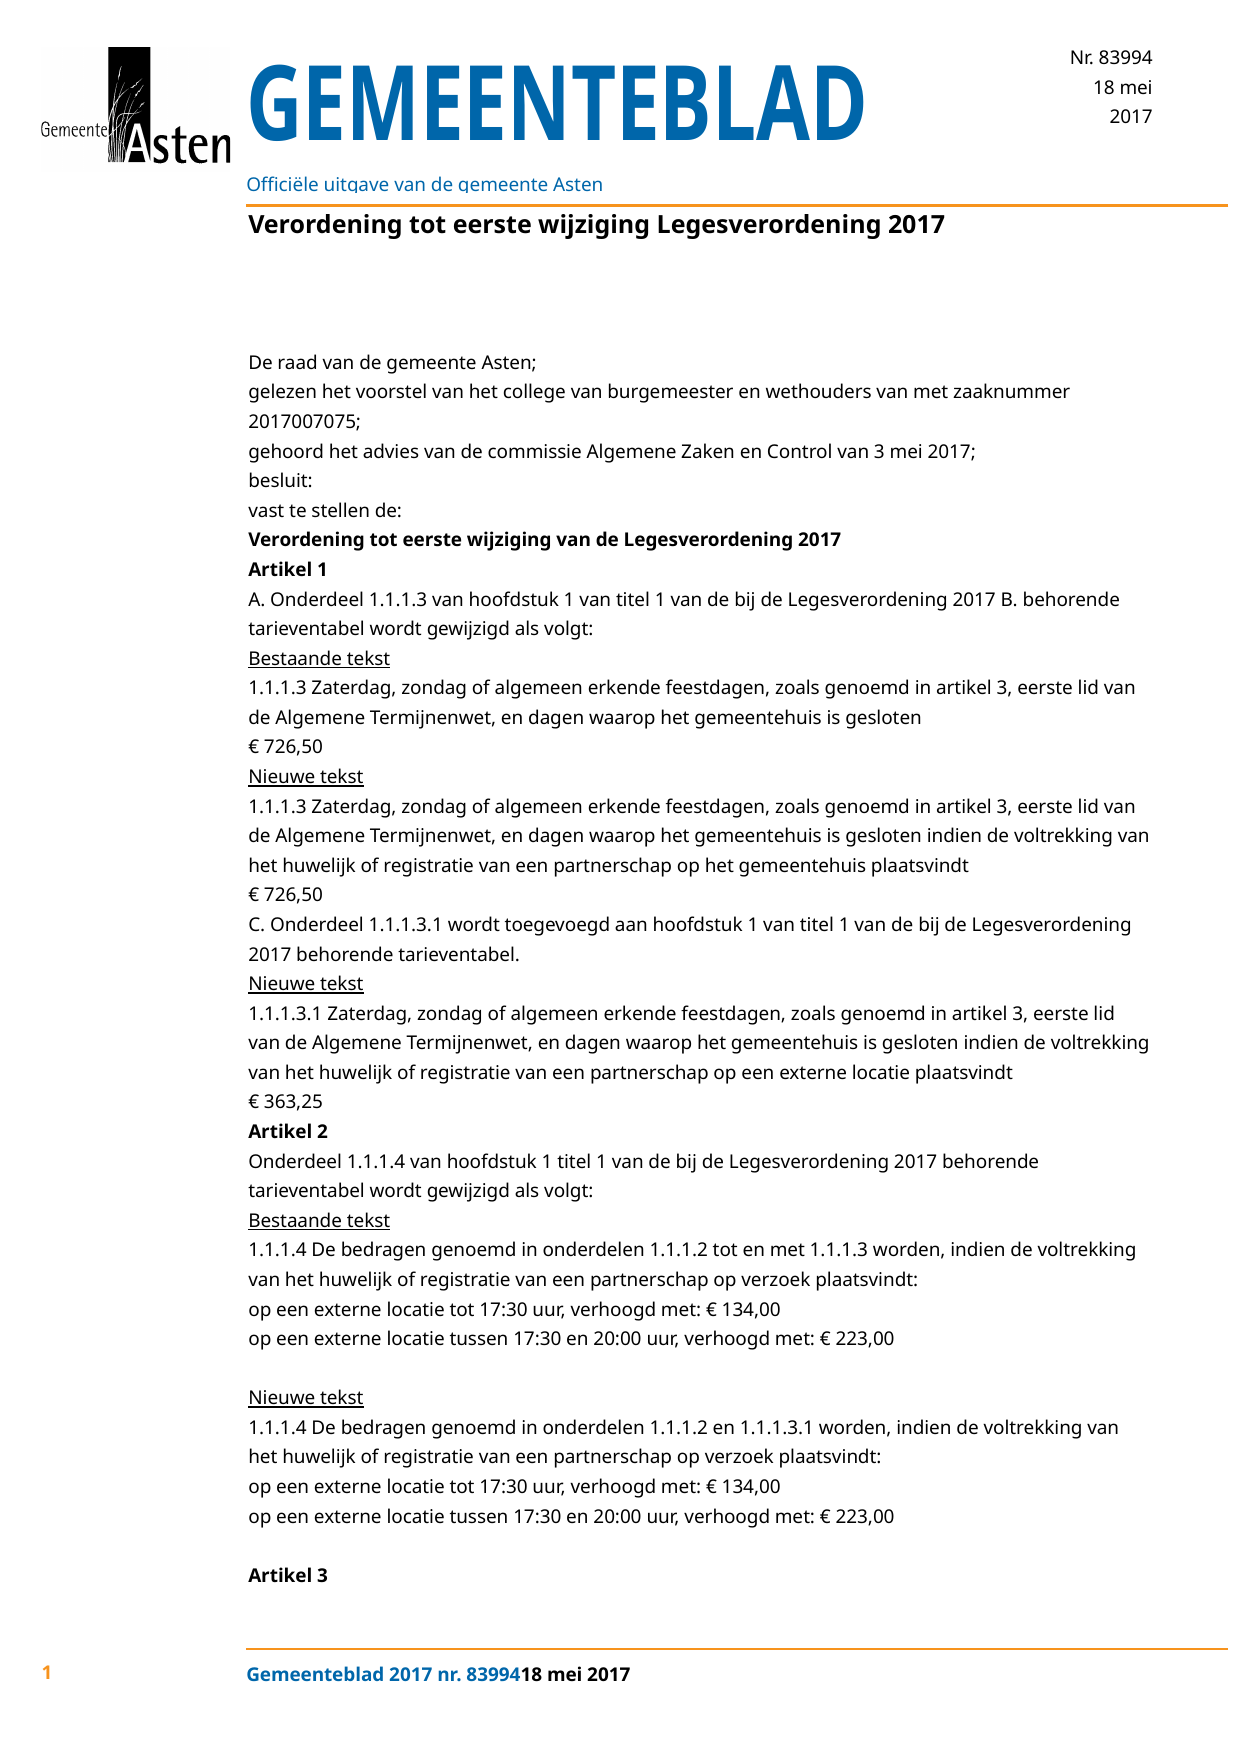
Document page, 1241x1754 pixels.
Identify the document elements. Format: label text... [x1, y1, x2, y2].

text Nieuwe tekst [248, 1384, 1152, 1410]
text € 363,25 [248, 1089, 1152, 1114]
text 1.1.1.3 Zaterdag, zondag of algemeen erkende feestdagen, zoals genoemd in artikel 3, eerste lid van de Algemene Termijnenwet, en dagen waarop het gemeentehuis is gesloten [248, 674, 1152, 730]
text 1.1.1.3 Zaterdag, zondag of algemeen erkende feestdagen, zoals genoemd in artikel 3, eerste lid van de Algemene Termijnenwet, en dagen waarop het gemeentehuis is gesloten indien de voltrekking van het huwelijk of registratie van een partnerschap op het gemeentehuis plaatsvindt [248, 793, 1152, 878]
picture [41, 47, 231, 172]
text Bestaande tekst [248, 645, 1152, 671]
text A. Onderdeel 1.1.1.3 van hoofdstuk 1 van titel 1 van de bij de Legesverordening 2017 B. behorende tarieventabel wordt gewijzigd als volgt: [248, 586, 1152, 641]
text Nieuwe tekst [248, 970, 1152, 996]
text op een externe locatie tot 17:30 uur, verhoogd met: € 134,00 [248, 1473, 1152, 1499]
text Artikel 2 [248, 1118, 1152, 1144]
text besluit: [248, 467, 1152, 493]
text € 726,50 [248, 734, 1152, 759]
text op een externe locatie tot 17:30 uur, verhoogd met: € 134,00 [248, 1296, 1152, 1322]
text op een externe locatie tussen 17:30 en 20:00 uur, verhoogd met: € 223,00 [248, 1325, 1152, 1351]
text op een externe locatie tussen 17:30 en 20:00 uur, verhoogd met: € 223,00 [248, 1503, 1152, 1529]
text C. Onderdeel 1.1.1.3.1 wordt toegevoegd aan hoofdstuk 1 van titel 1 van de bij de Legesverordening 2017 behorende tarieventabel. [248, 911, 1152, 967]
text 1.1.1.4 De bedragen genoemd in onderdelen 1.1.1.2 en 1.1.1.3.1 worden, indien de voltrekking van het huwelijk of registratie van een partnerschap op verzoek plaatsvindt: [248, 1414, 1152, 1469]
text De raad van de gemeente Asten; [248, 349, 1152, 375]
text Nieuwe tekst [248, 763, 1152, 789]
text 1.1.1.3.1 Zaterdag, zondag of algemeen erkende feestdagen, zoals genoemd in artikel 3, eerste lid van de Algemene Termijnenwet, en dagen waarop het gemeentehuis is gesloten indien de voltrekking van het huwelijk of registratie van een partnerschap op een externe locatie plaatsvindt [248, 1000, 1152, 1085]
text 1.1.1.4 De bedragen genoemd in onderdelen 1.1.1.2 tot en met 1.1.1.3 worden, indien de voltrekking van het huwelijk of registratie van een partnerschap op verzoek plaatsvindt: [248, 1237, 1152, 1292]
text Artikel 3 [248, 1562, 1152, 1588]
text Artikel 1 [248, 556, 1152, 582]
text Bestaande tekst [248, 1207, 1152, 1233]
text gelezen het voorstel van het college van burgemeester en wethouders van met zaaknummer 2017007075; [248, 379, 1152, 434]
text Verordening tot eerste wijziging Legesverordening 2017 [248, 207, 1152, 241]
text Onderdeel 1.1.1.4 van hoofdstuk 1 titel 1 van de bij de Legesverordening 2017 behorende tarieventabel wordt gewijzigd als volgt: [248, 1148, 1152, 1203]
text gehoord het advies van de commissie Algemene Zaken en Control van 3 mei 2017; [248, 438, 1152, 464]
text vast te stellen de: [248, 497, 1152, 523]
text Verordening tot eerste wijziging van de Legesverordening 2017 [248, 527, 1152, 552]
text € 726,50 [248, 882, 1152, 907]
